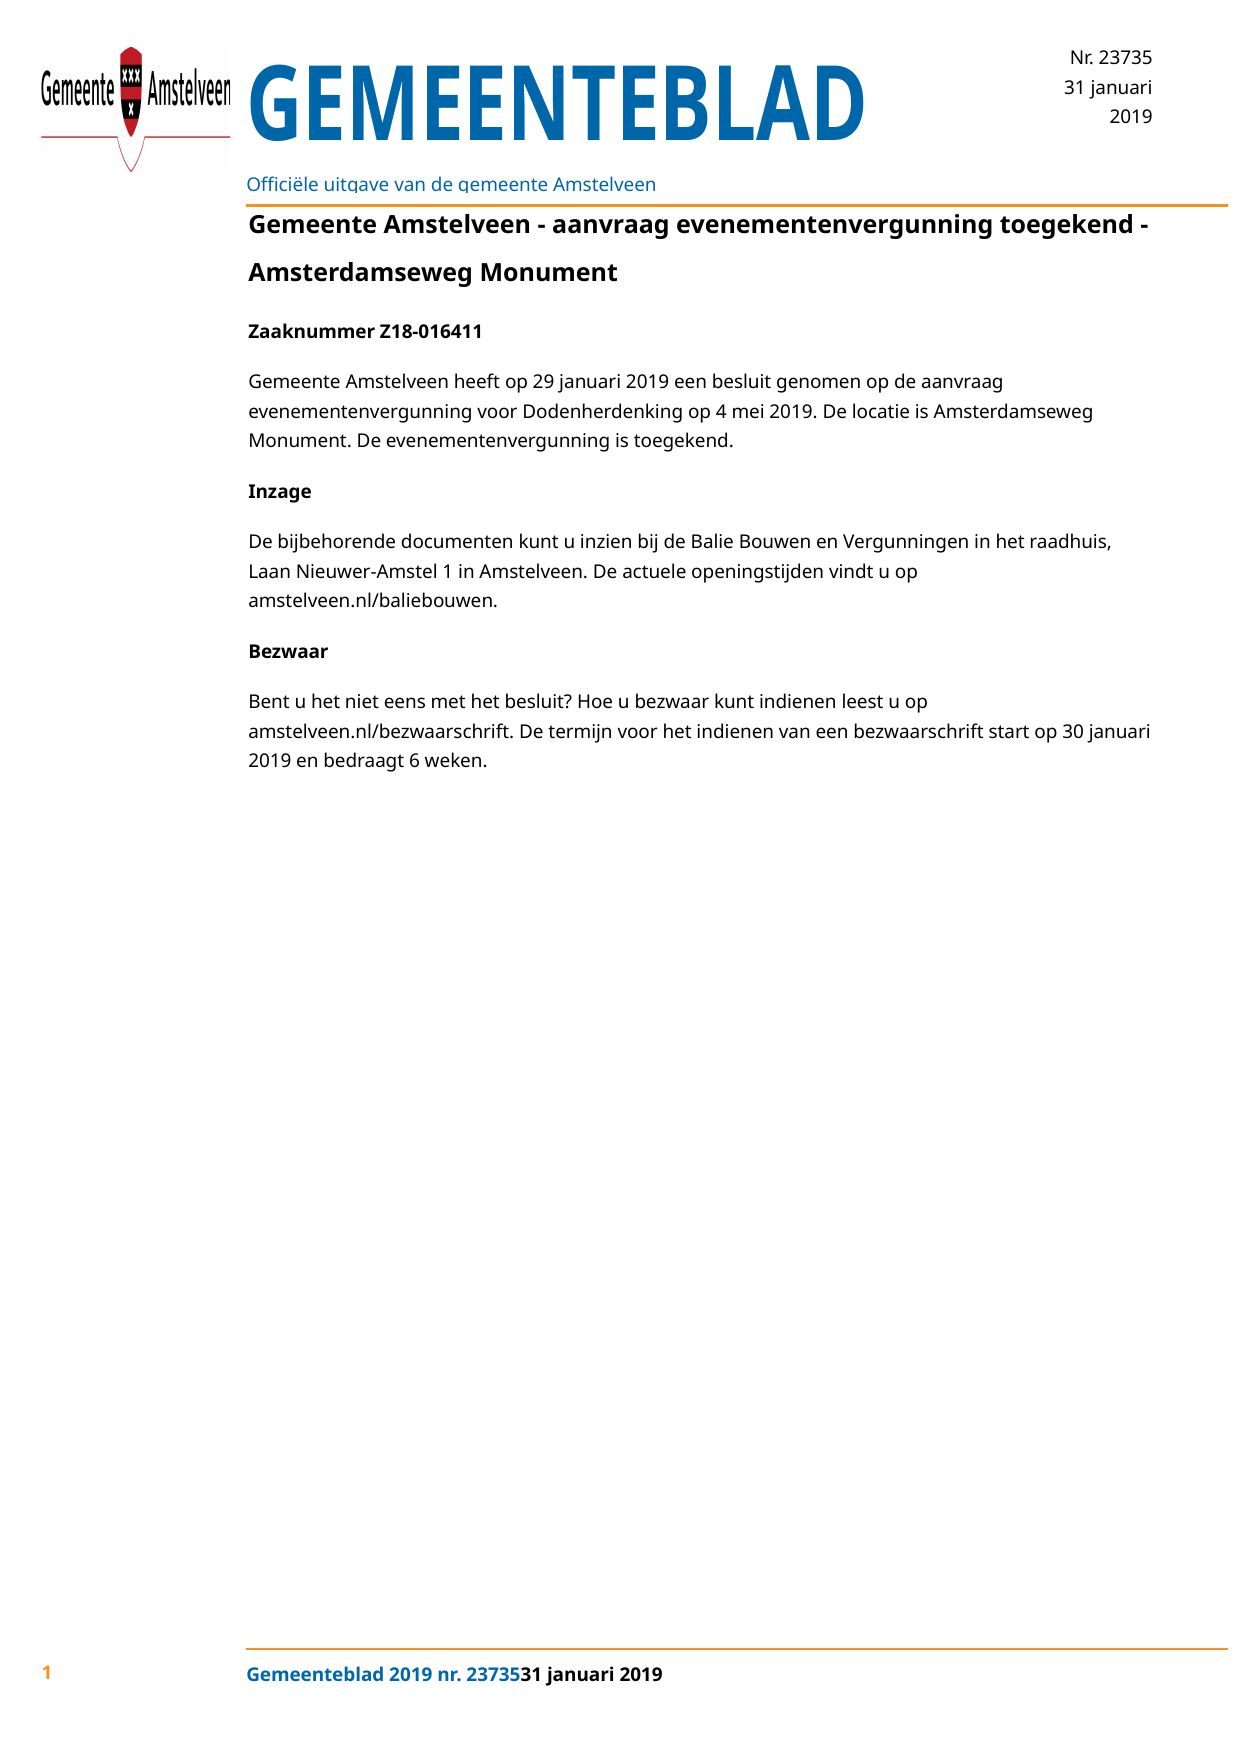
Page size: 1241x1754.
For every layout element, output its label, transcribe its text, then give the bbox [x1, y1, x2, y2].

text Inzage [248, 478, 1152, 504]
text De bijbehorende documenten kunt u inzien bij de Balie Bouwen en Vergunningen in het raadhuis, Laan Nieuwer-Amstel 1 in Amstelveen. De actuele openingstijden vindt u op amstelveen.nl/baliebouwen. [248, 528, 1152, 613]
picture [41, 47, 231, 172]
text Bent u het niet eens met het besluit? Hoe u bezwaar kunt indienen leest u op amstelveen.nl/bezwaarschrift. De termijn voor het indienen van een bezwaarschrift start op 30 januari 2019 en bedraagt 6 weken. [248, 688, 1152, 773]
text Gemeente Amstelveen - aanvraag evenementenvergunning toegekend - Amsterdamseweg Monument [248, 207, 1152, 288]
text Bezwaar [248, 638, 1152, 664]
text Gemeente Amstelveen heeft op 29 januari 2019 een besluit genomen op de aanvraag evenementenvergunning voor Dodenherdenking op 4 mei 2019. De locatie is Amsterdamseweg Monument. De evenementenvergunning is toegekend. [248, 368, 1152, 453]
text Zaaknummer Z18-016411 [248, 318, 1152, 344]
